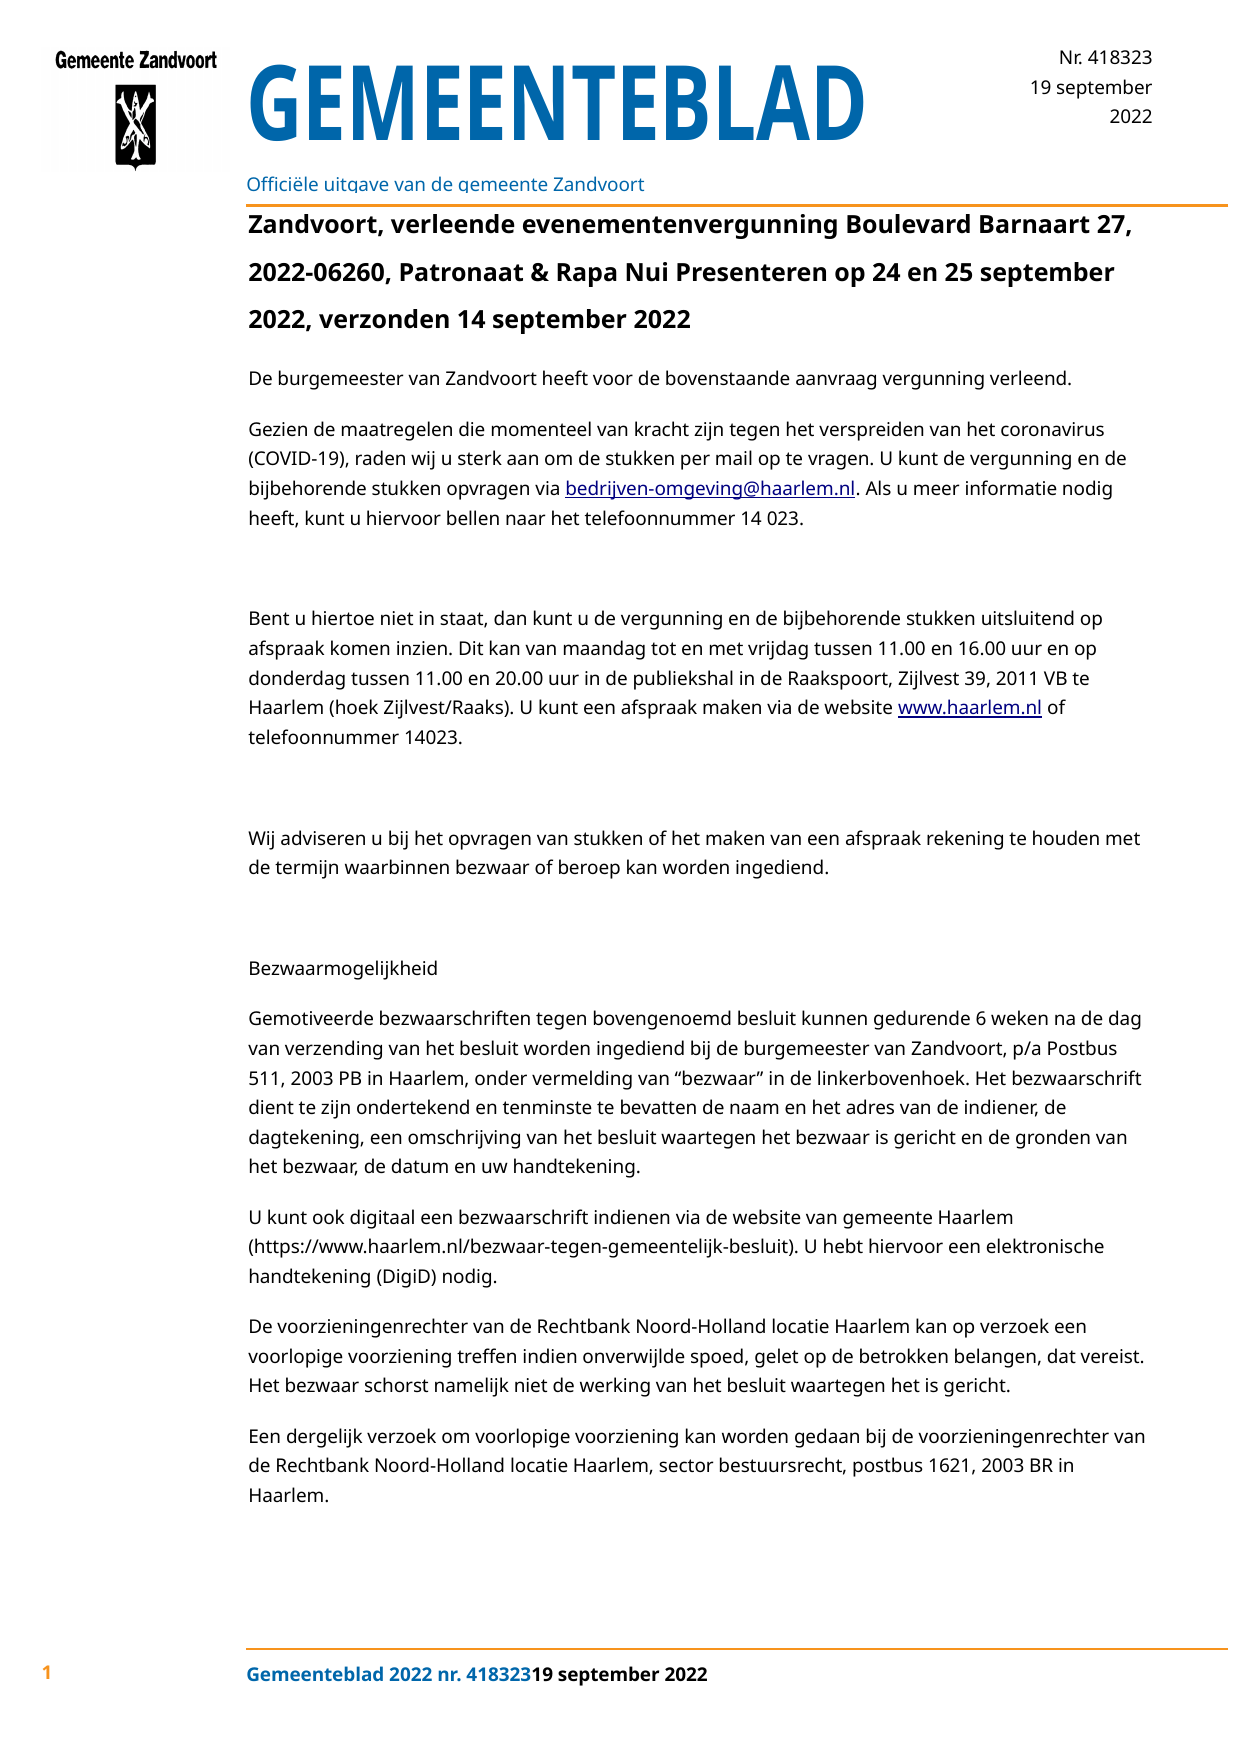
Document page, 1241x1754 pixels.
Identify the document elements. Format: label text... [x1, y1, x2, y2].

text De voorzieningenrechter van de Rechtbank Noord-Holland locatie Haarlem kan op verzoek een voorlopige voorziening treffen indien onverwijlde spoed, gelet op de betrokken belangen, dat vereist. Het bezwaar schorst namelijk niet de werking van het besluit waartegen het is gericht. [248, 1313, 1152, 1398]
picture [41, 47, 231, 172]
text U kunt ook digitaal een bezwaarschrift indienen via de website van gemeente Haarlem (https://www.haarlem.nl/bezwaar-tegen-gemeentelijk-besluit). U hebt hiervoor een elektronische handtekening (DigiD) nodig. [248, 1204, 1152, 1289]
text Zandvoort, verleende evenementenvergunning Boulevard Barnaart 27, 2022-06260, Patronaat & Rapa Nui Presenteren op 24 en 25 september 2022, verzonden 14 september 2022 [248, 207, 1152, 336]
text Bezwaarmogelijkheid [248, 955, 1152, 981]
text Wij adviseren u bij het opvragen van stukken of het maken van een afspraak rekening te houden met de termijn waarbinnen bezwaar of beroep kan worden ingediend. [248, 825, 1152, 880]
text Gezien de maatregelen die momenteel van kracht zijn tegen het verspreiden van het coronavirus (COVID-19), raden wij u sterk aan om de stukken per mail op te vragen. U kunt de vergunning en de bijbehorende stukken opvragen via bedrijven-omgeving@haarlem.nl. Als u meer informatie nodig heeft, kunt u hiervoor bellen naar het telefoonnummer 14 023. [248, 416, 1152, 530]
text Een dergelijk verzoek om voorlopige voorziening kan worden gedaan bij de voorzieningenrechter van de Rechtbank Noord-Holland locatie Haarlem, sector bestuursrecht, postbus 1621, 2003 BR in Haarlem. [248, 1423, 1152, 1508]
text Bent u hiertoe niet in staat, dan kunt u de vergunning en de bijbehorende stukken uitsluitend op afspraak komen inzien. Dit kan van maandag tot en met vrijdag tussen 11.00 en 16.00 uur en op donderdag tussen 11.00 en 20.00 uur in de publiekshal in de Raakspoort, Zijlvest 39, 2011 VB te Haarlem (hoek Zijlvest/Raaks). U kunt een afspraak maken via de website www.haarlem.nl of telefoonnummer 14023. [248, 606, 1152, 749]
text De burgemeester van Zandvoort heeft voor de bovenstaande aanvraag vergunning verleend. [248, 366, 1152, 391]
text Gemotiveerde bezwaarschriften tegen bovengenoemd besluit kunnen gedurende 6 weken na de dag van verzending van het besluit worden ingediend bij de burgemeester van Zandvoort, p/a Postbus 511, 2003 PB in Haarlem, onder vermelding van “bezwaar” in de linkerbovenhoek. Het bezwaarschrift dient te zijn ondertekend en tenminste te bevatten de naam en het adres van de indiener, de dagtekening, een omschrijving van het besluit waartegen het bezwaar is gericht en de gronden van het bezwaar, de datum en uw handtekening. [248, 1006, 1152, 1179]
